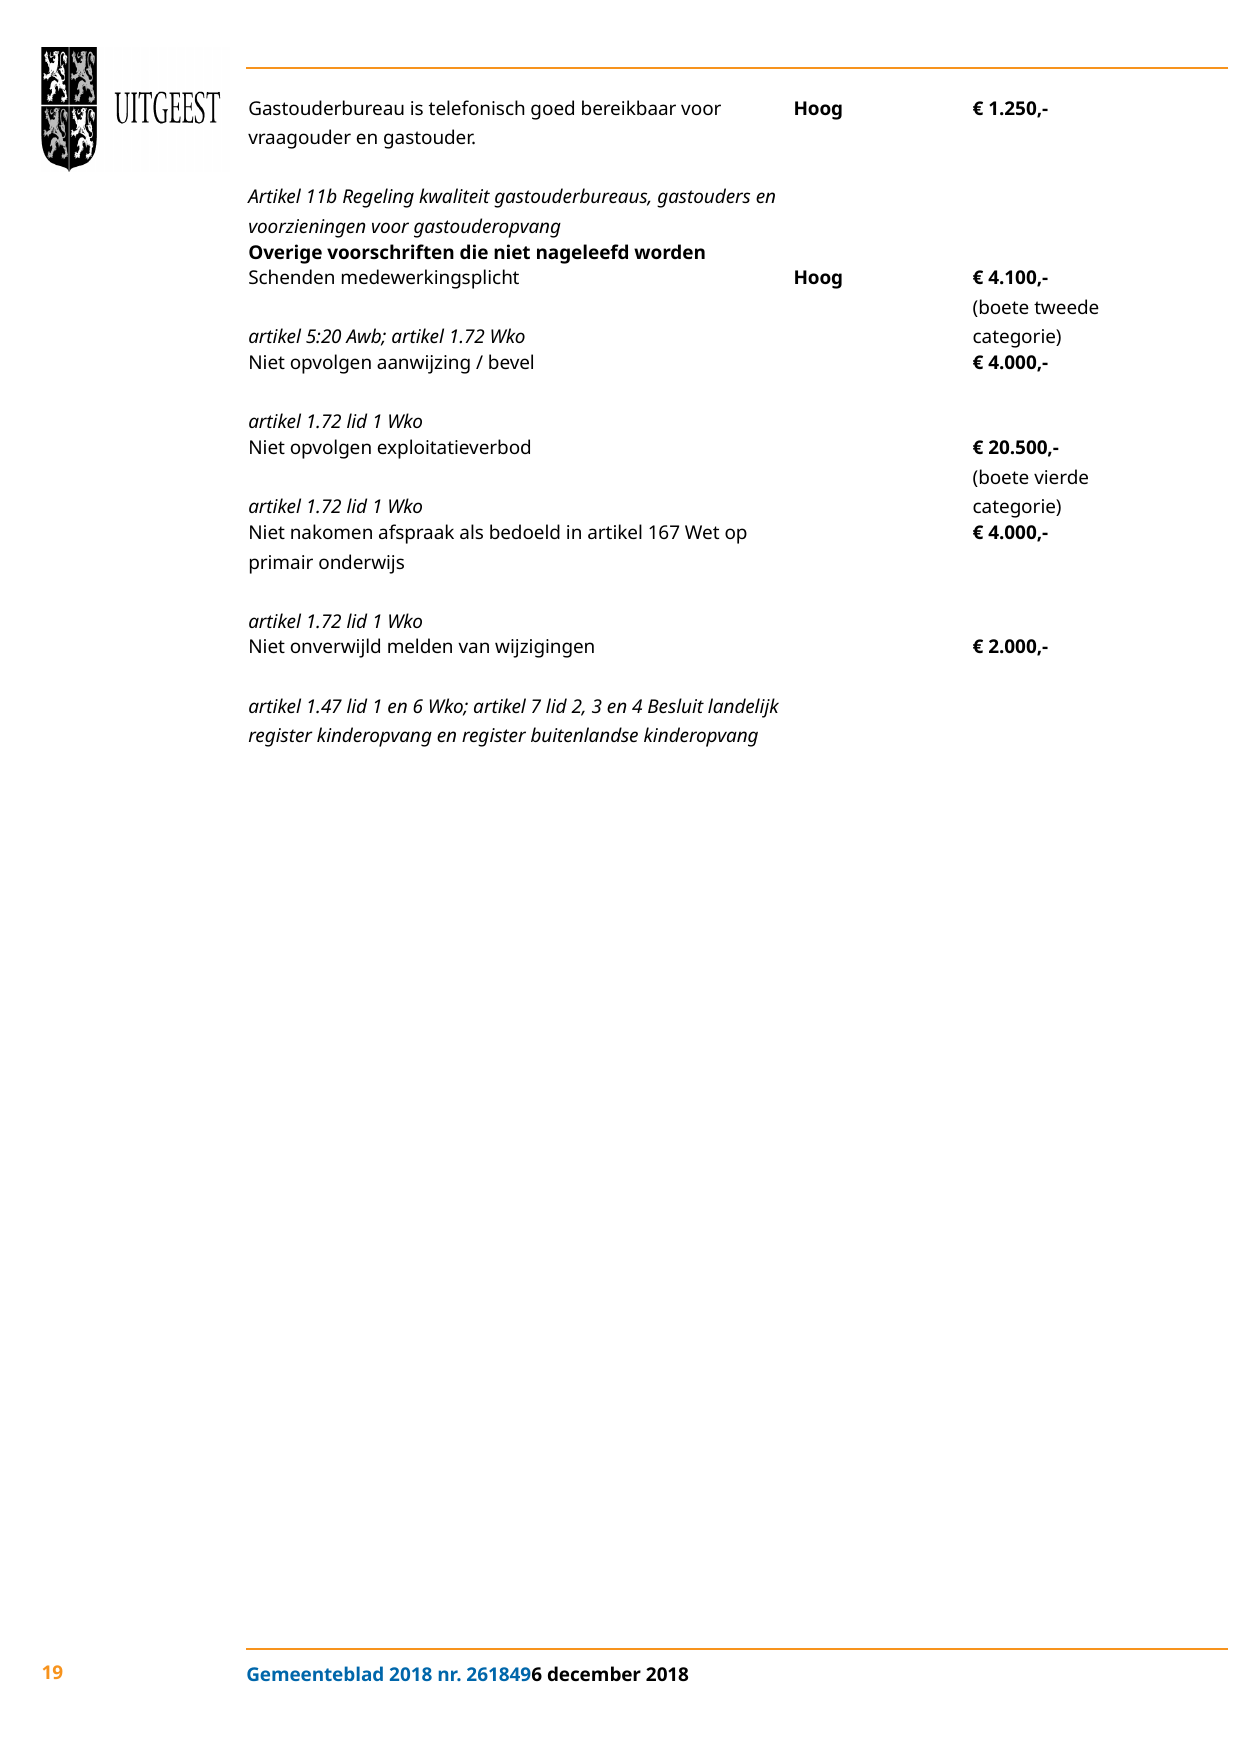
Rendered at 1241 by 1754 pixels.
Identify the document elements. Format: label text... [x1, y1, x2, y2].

table_cell € 20.500,- (boete vierde categorie) [973, 434, 1152, 519]
table_cell [793, 634, 972, 748]
table_cell [793, 519, 972, 634]
table_cell Niet onverwijld melden van wijzigingen artikel 1.47 lid 1 en 6 Wko; artikel 7 lid 2, 3 en 4 Besluit landelijk register kinderopvang en register buitenlandse kinderopvang [248, 634, 793, 748]
table_cell Niet nakomen afspraak als bedoeld in artikel 167 Wet op primair onderwijs artikel 1.72 lid 1 Wko [248, 519, 793, 634]
table_cell Hoog [793, 95, 972, 239]
table_cell € 4.000,- [973, 350, 1152, 434]
table_cell Niet opvolgen exploitatieverbod artikel 1.72 lid 1 Wko [248, 434, 793, 519]
picture [41, 47, 231, 172]
table_cell [793, 350, 972, 434]
table_cell Overige voorschriften die niet nageleefd worden [248, 239, 1152, 264]
table_cell € 4.100,- (boete tweede categorie) [973, 265, 1152, 349]
table_cell Gastouderbureau is telefonisch goed bereikbaar voor vraagouder en gastouder. Artikel 11b Regeling kwaliteit gastouderbureaus, gastouders en voorzieningen voor gastouderopvang [248, 95, 793, 239]
table_cell Niet opvolgen aanwijzing / bevel artikel 1.72 lid 1 Wko [248, 350, 793, 434]
table_cell Hoog [793, 265, 972, 349]
table_cell Schenden medewerkingsplicht artikel 5:20 Awb; artikel 1.72 Wko [248, 265, 793, 349]
table_cell [793, 434, 972, 519]
table_cell € 2.000,- [973, 634, 1152, 748]
table_cell € 4.000,- [973, 519, 1152, 634]
table_cell € 1.250,- [973, 95, 1152, 239]
